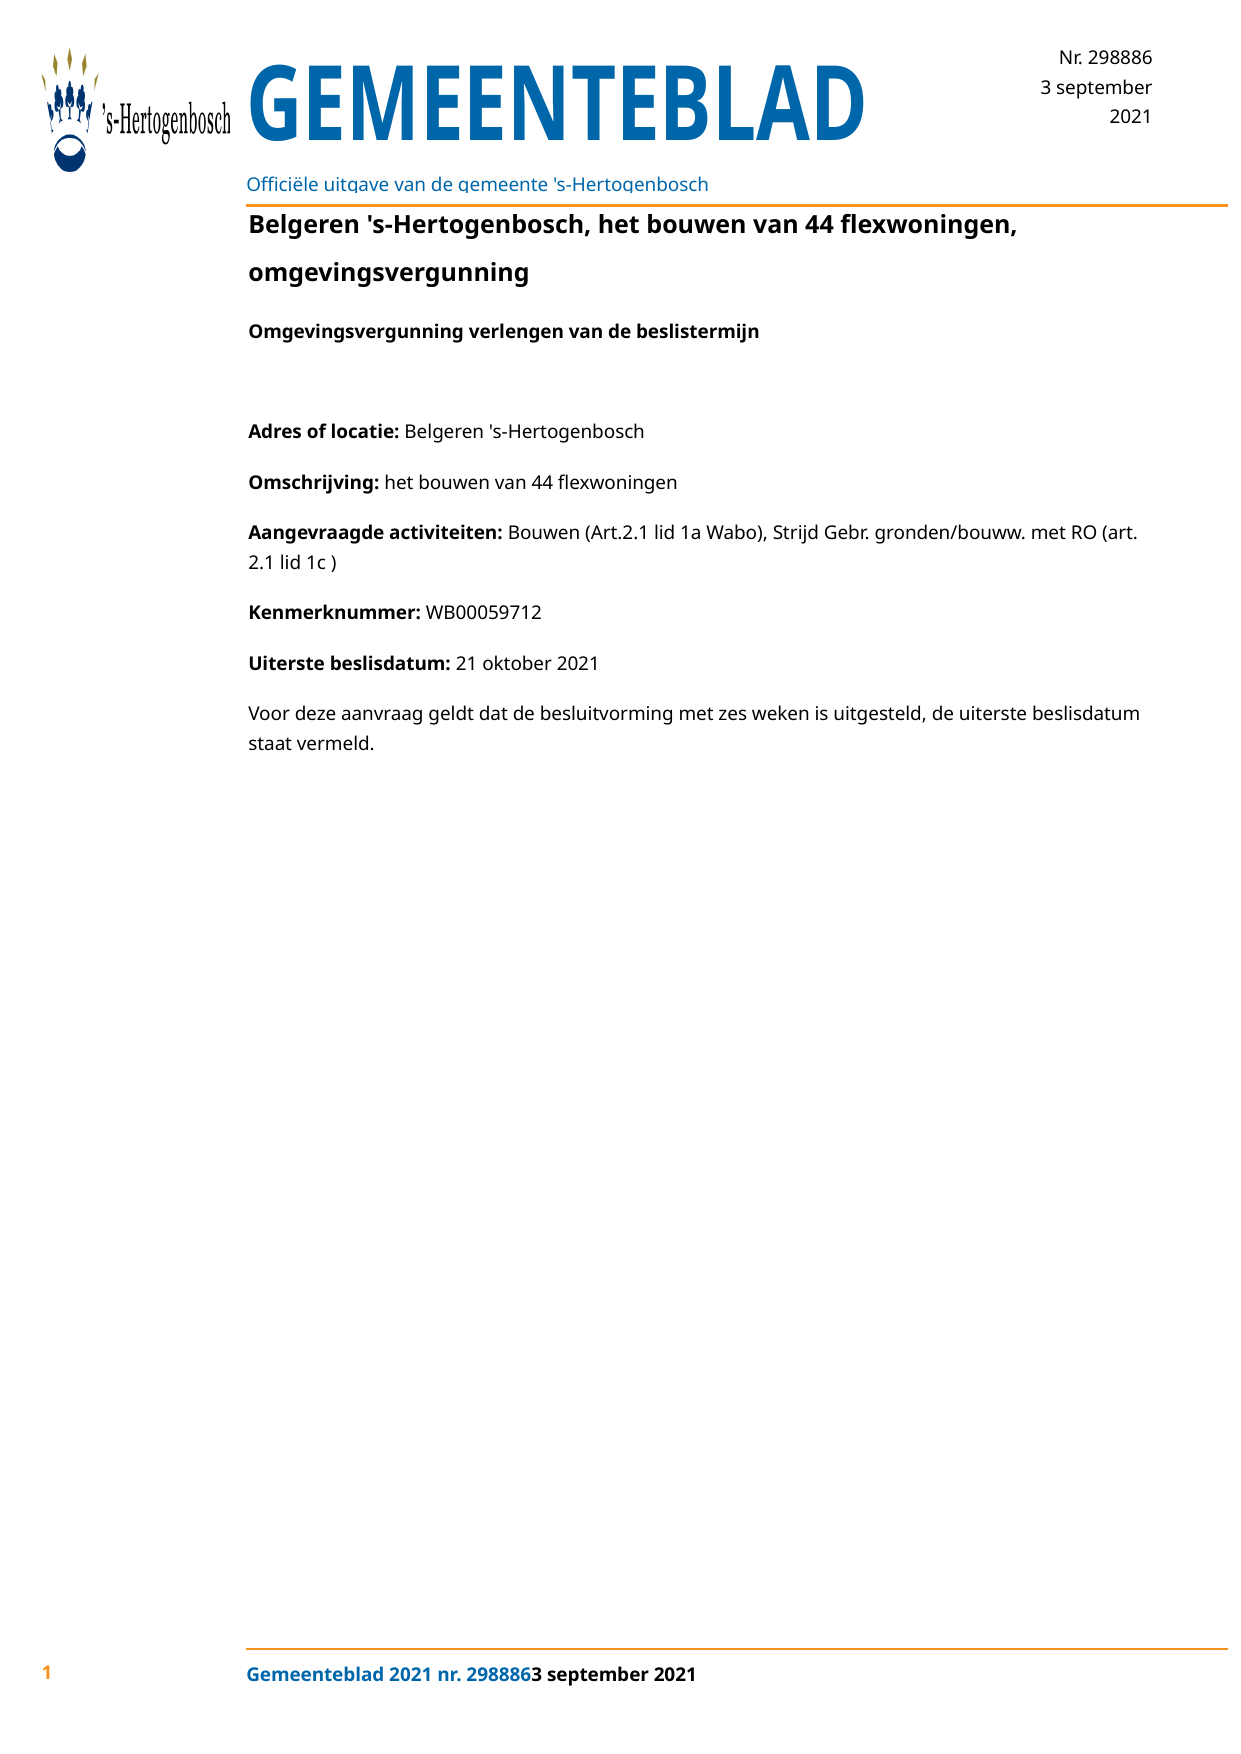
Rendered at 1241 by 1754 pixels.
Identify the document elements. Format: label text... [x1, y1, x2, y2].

text Aangevraagde activiteiten: Bouwen (Art.2.1 lid 1a Wabo), Strijd Gebr. gronden/bouww. met RO (art. 2.1 lid 1c ) [248, 519, 1152, 575]
text Omschrijving: het bouwen van 44 flexwoningen [248, 469, 1152, 495]
text Uiterste beslisdatum: 21 oktober 2021 [248, 650, 1152, 676]
text Kenmerknummer: WB00059712 [248, 599, 1152, 625]
text Adres of locatie: Belgeren 's-Hertogenbosch [248, 419, 1152, 444]
text Voor deze aanvraag geldt dat de besluitvorming met zes weken is uitgesteld, de uiterste beslisdatum staat vermeld. [248, 700, 1152, 756]
text Omgevingsvergunning verlengen van de beslistermijn [248, 318, 1152, 344]
picture [41, 47, 231, 172]
text Belgeren 's-Hertogenbosch, het bouwen van 44 flexwoningen, omgevingsvergunning [248, 207, 1152, 288]
